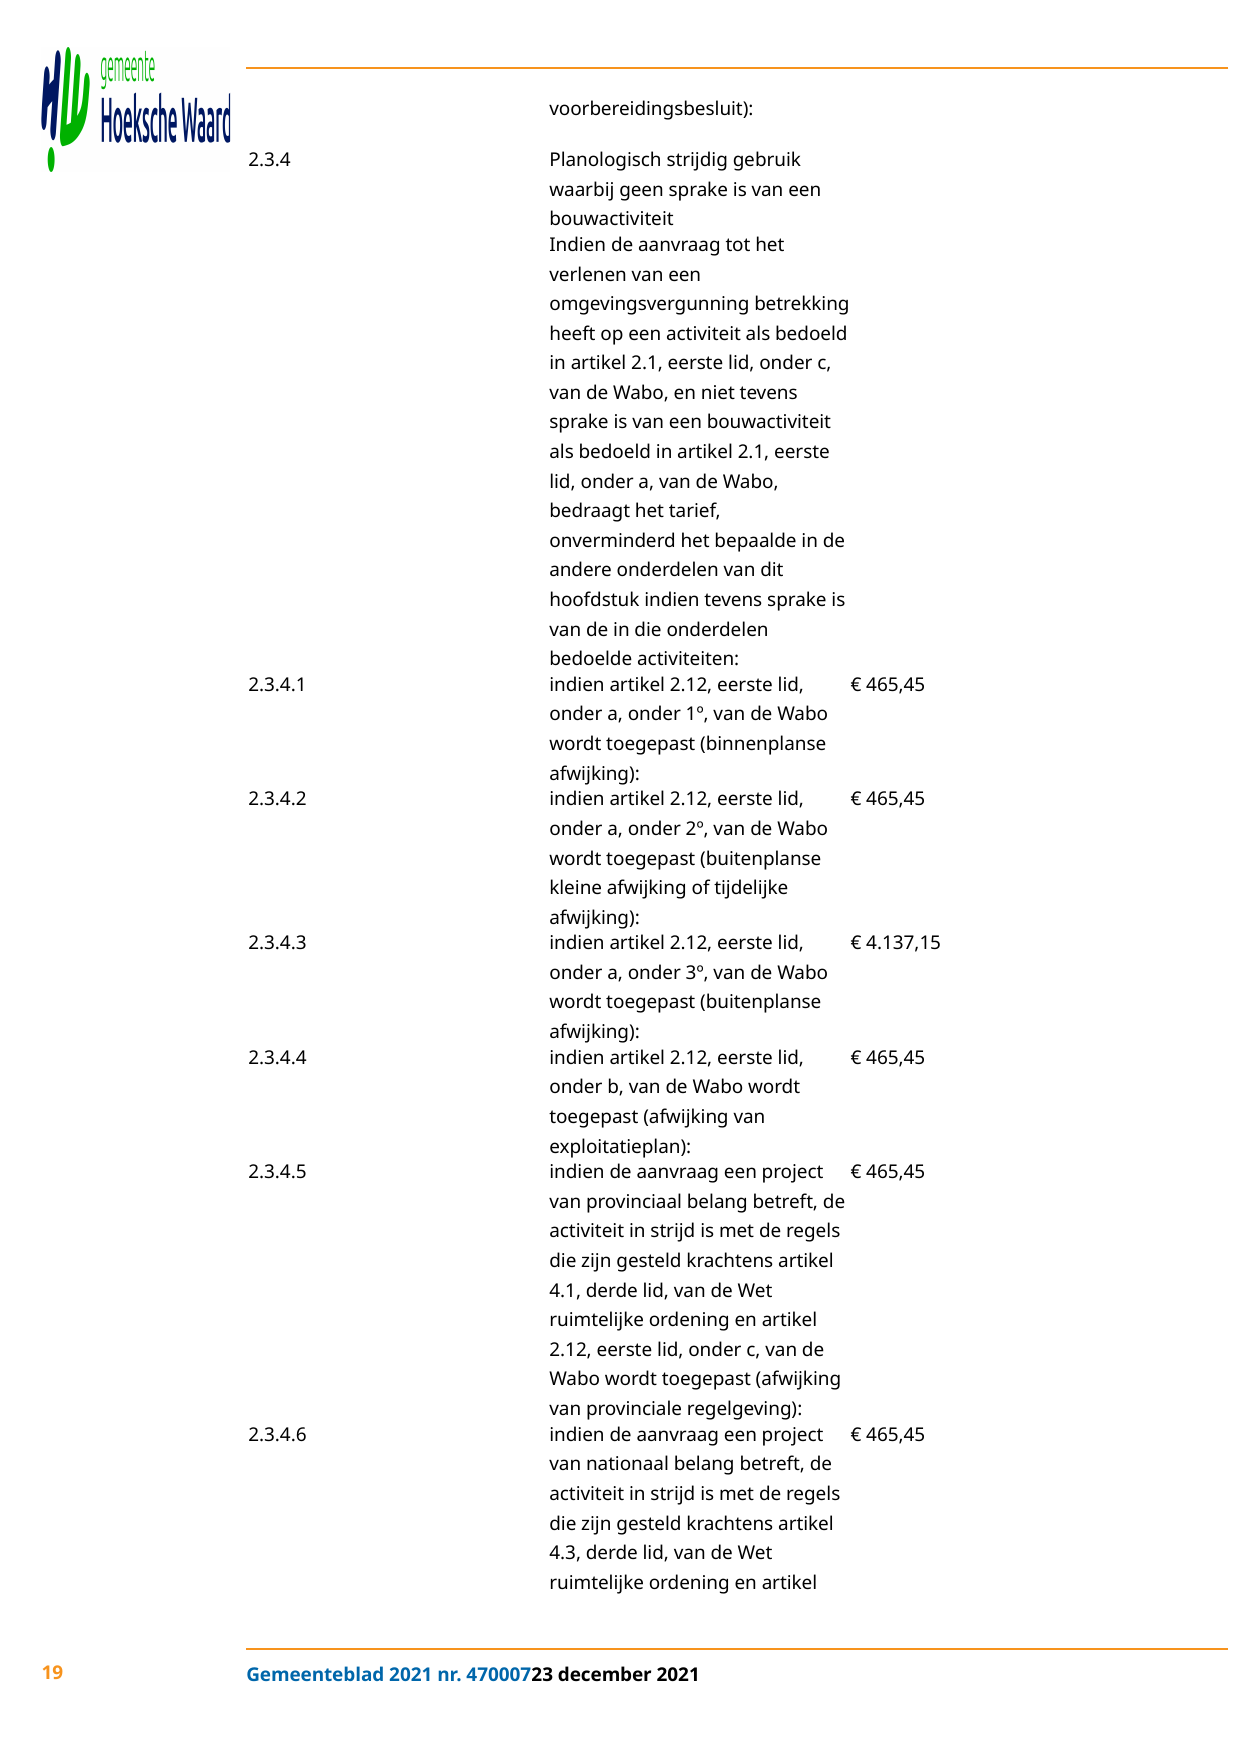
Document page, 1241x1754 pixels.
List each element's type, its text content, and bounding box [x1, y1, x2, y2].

table_cell [248, 95, 549, 121]
table_cell € 465,45 [850, 1159, 1152, 1421]
table_cell [850, 146, 1152, 231]
table_cell Indien de aanvraag tot het verlenen van een omgevingsvergunning betrekking heeft op een activiteit als bedoeld in artikel 2.1, eerste lid, onder c, van de Wabo, en niet tevens sprake is van een bouwactiviteit als bedoeld in artikel 2.1, eerste lid, onder a, van de Wabo, bedraagt het tarief, onverminderd het bepaalde in de andere onderdelen van dit hoofdstuk indien tevens sprake is van de in die onderdelen bedoelde activiteiten: [549, 231, 850, 671]
table_cell 2.3.4.6 [248, 1421, 549, 1594]
table_cell € 465,45 [850, 786, 1152, 929]
table_cell indien artikel 2.12, eerste lid, onder b, van de Wabo wordt toegepast (afwijking van exploitatieplan): [549, 1044, 850, 1158]
table_cell 2.3.4 [248, 146, 549, 231]
table_cell 2.3.4.5 [248, 1159, 549, 1421]
table_cell 2.3.4.3 [248, 930, 549, 1044]
table_cell indien artikel 2.12, eerste lid, onder a, onder 2º, van de Wabo wordt toegepast (buitenplanse kleine afwijking of tijdelijke afwijking): [549, 786, 850, 929]
table_cell € 465,45 [850, 1044, 1152, 1158]
table_cell [850, 121, 1152, 146]
table_cell indien artikel 2.12, eerste lid, onder a, onder 3º, van de Wabo wordt toegepast (buitenplanse afwijking): [549, 930, 850, 1044]
table_cell indien de aanvraag een project van nationaal belang betreft, de activiteit in strijd is met de regels die zijn gesteld krachtens artikel 4.3, derde lid, van de Wet ruimtelijke ordening en artikel [549, 1421, 850, 1594]
table_cell € 465,45 [850, 671, 1152, 786]
table_cell [248, 231, 549, 671]
table_cell 2.3.4.2 [248, 786, 549, 929]
table_cell € 4.137,15 [850, 930, 1152, 1044]
table_cell € 465,45 [850, 1421, 1152, 1594]
table_cell indien de aanvraag een project van provinciaal belang betreft, de activiteit in strijd is met de regels die zijn gesteld krachtens artikel 4.1, derde lid, van de Wet ruimtelijke ordening en artikel 2.12, eerste lid, onder c, van de Wabo wordt toegepast (afwijking van provinciale regelgeving): [549, 1159, 850, 1421]
table_cell [549, 121, 850, 146]
table_cell 2.3.4.4 [248, 1044, 549, 1158]
table_cell [850, 95, 1152, 121]
table_cell [850, 231, 1152, 671]
table_cell [248, 121, 549, 146]
table_cell 2.3.4.1 [248, 671, 549, 786]
table_cell voorbereidingsbesluit): [549, 95, 850, 121]
picture [41, 47, 231, 172]
table_cell indien artikel 2.12, eerste lid, onder a, onder 1º, van de Wabo wordt toegepast (binnenplanse afwijking): [549, 671, 850, 786]
table_cell Planologisch strijdig gebruik waarbij geen sprake is van een bouwactiviteit [549, 146, 850, 231]
